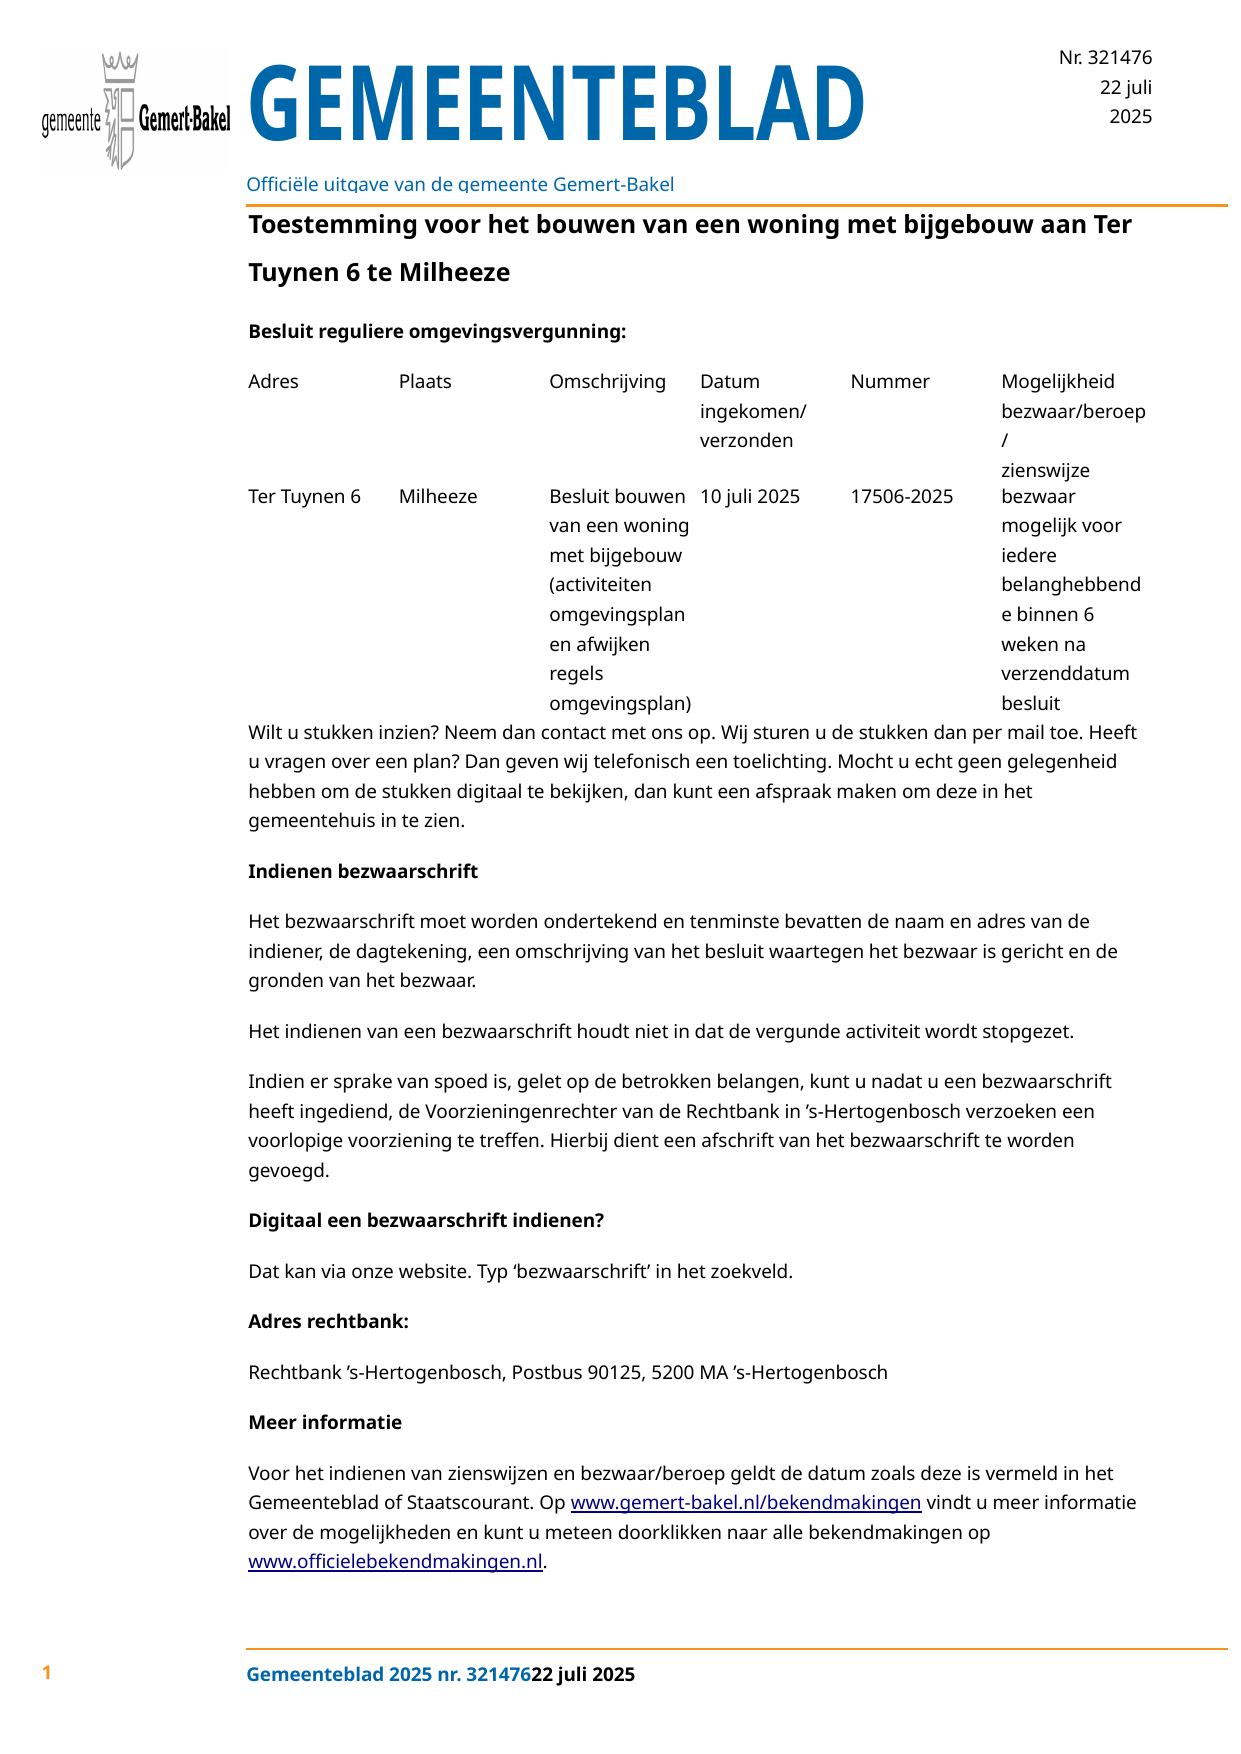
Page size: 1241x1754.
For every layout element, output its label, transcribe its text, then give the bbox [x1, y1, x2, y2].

text Rechtbank ’s-Hertogenbosch, Postbus 90125, 5200 MA ’s-Hertogenbosch [248, 1359, 1152, 1385]
table_cell 17506-2025 [850, 483, 1001, 716]
text Digitaal een bezwaarschrift indienen? [248, 1208, 1152, 1233]
table_header Datum ingekomen/ verzonden [700, 369, 850, 483]
text Voor het indienen van zienswijzen en bezwaar/beroep geldt de datum zoals deze is vermeld in het Gemeenteblad of Staatscourant. Op www.gemert-bakel.nl/bekendmakingen vindt u meer informatie over de mogelijkheden en kunt u meteen doorklikken naar alle bekendmakingen op www.officielebekendmakingen.nl. [248, 1460, 1152, 1574]
text Toestemming voor het bouwen van een woning met bijgebouw aan Ter Tuynen 6 te Milheeze [248, 207, 1152, 288]
text Adres rechtbank: [248, 1308, 1152, 1334]
text Indien er sprake van spoed is, gelet op de betrokken belangen, kunt u nadat u een bezwaarschrift heeft ingediend, de Voorzieningenrechter van de Rechtbank in ’s-Hertogenbosch verzoeken een voorlopige voorziening te treffen. Hierbij dient een afschrift van het bezwaarschrift te worden gevoegd. [248, 1068, 1152, 1183]
text Wilt u stukken inzien? Neem dan contact met ons op. Wij sturen u de stukken dan per mail toe. Heeft u vragen over een plan? Dan geven wij telefonisch een toelichting. Mocht u echt geen gelegenheid hebben om de stukken digitaal te bekijken, dan kunt een afspraak maken om deze in het gemeentehuis in te zien. [248, 719, 1152, 833]
table_header Nummer [850, 369, 1001, 483]
text Besluit reguliere omgevingsvergunning: [248, 318, 1152, 344]
table_header Mogelijkheid bezwaar/beroep/ zienswijze [1001, 369, 1152, 483]
picture [41, 47, 231, 172]
table_header Adres [248, 369, 398, 483]
text Meer informatie [248, 1409, 1152, 1435]
text Het bezwaarschrift moet worden ondertekend en tenminste bevatten de naam en adres van de indiener, de dagtekening, een omschrijving van het besluit waartegen het bezwaar is gericht en de gronden van het bezwaar. [248, 908, 1152, 993]
table_header Omschrijving [549, 369, 700, 483]
table_cell Ter Tuynen 6 [248, 483, 398, 716]
table_cell Milheeze [399, 483, 549, 716]
text Indienen bezwaarschrift [248, 858, 1152, 884]
table_cell bezwaar mogelijk voor iedere belanghebbende binnen 6 weken na verzenddatum besluit [1001, 483, 1152, 716]
text Het indienen van een bezwaarschrift houdt niet in dat de vergunde activiteit wordt stopgezet. [248, 1018, 1152, 1044]
table_header Plaats [399, 369, 549, 483]
table_cell 10 juli 2025 [700, 483, 850, 716]
text Dat kan via onze website. Typ ‘bezwaarschrift’ in het zoekveld. [248, 1258, 1152, 1284]
table_cell Besluit bouwen van een woning met bijgebouw (activiteiten omgevingsplan en afwijken regels omgevingsplan) [549, 483, 700, 716]
